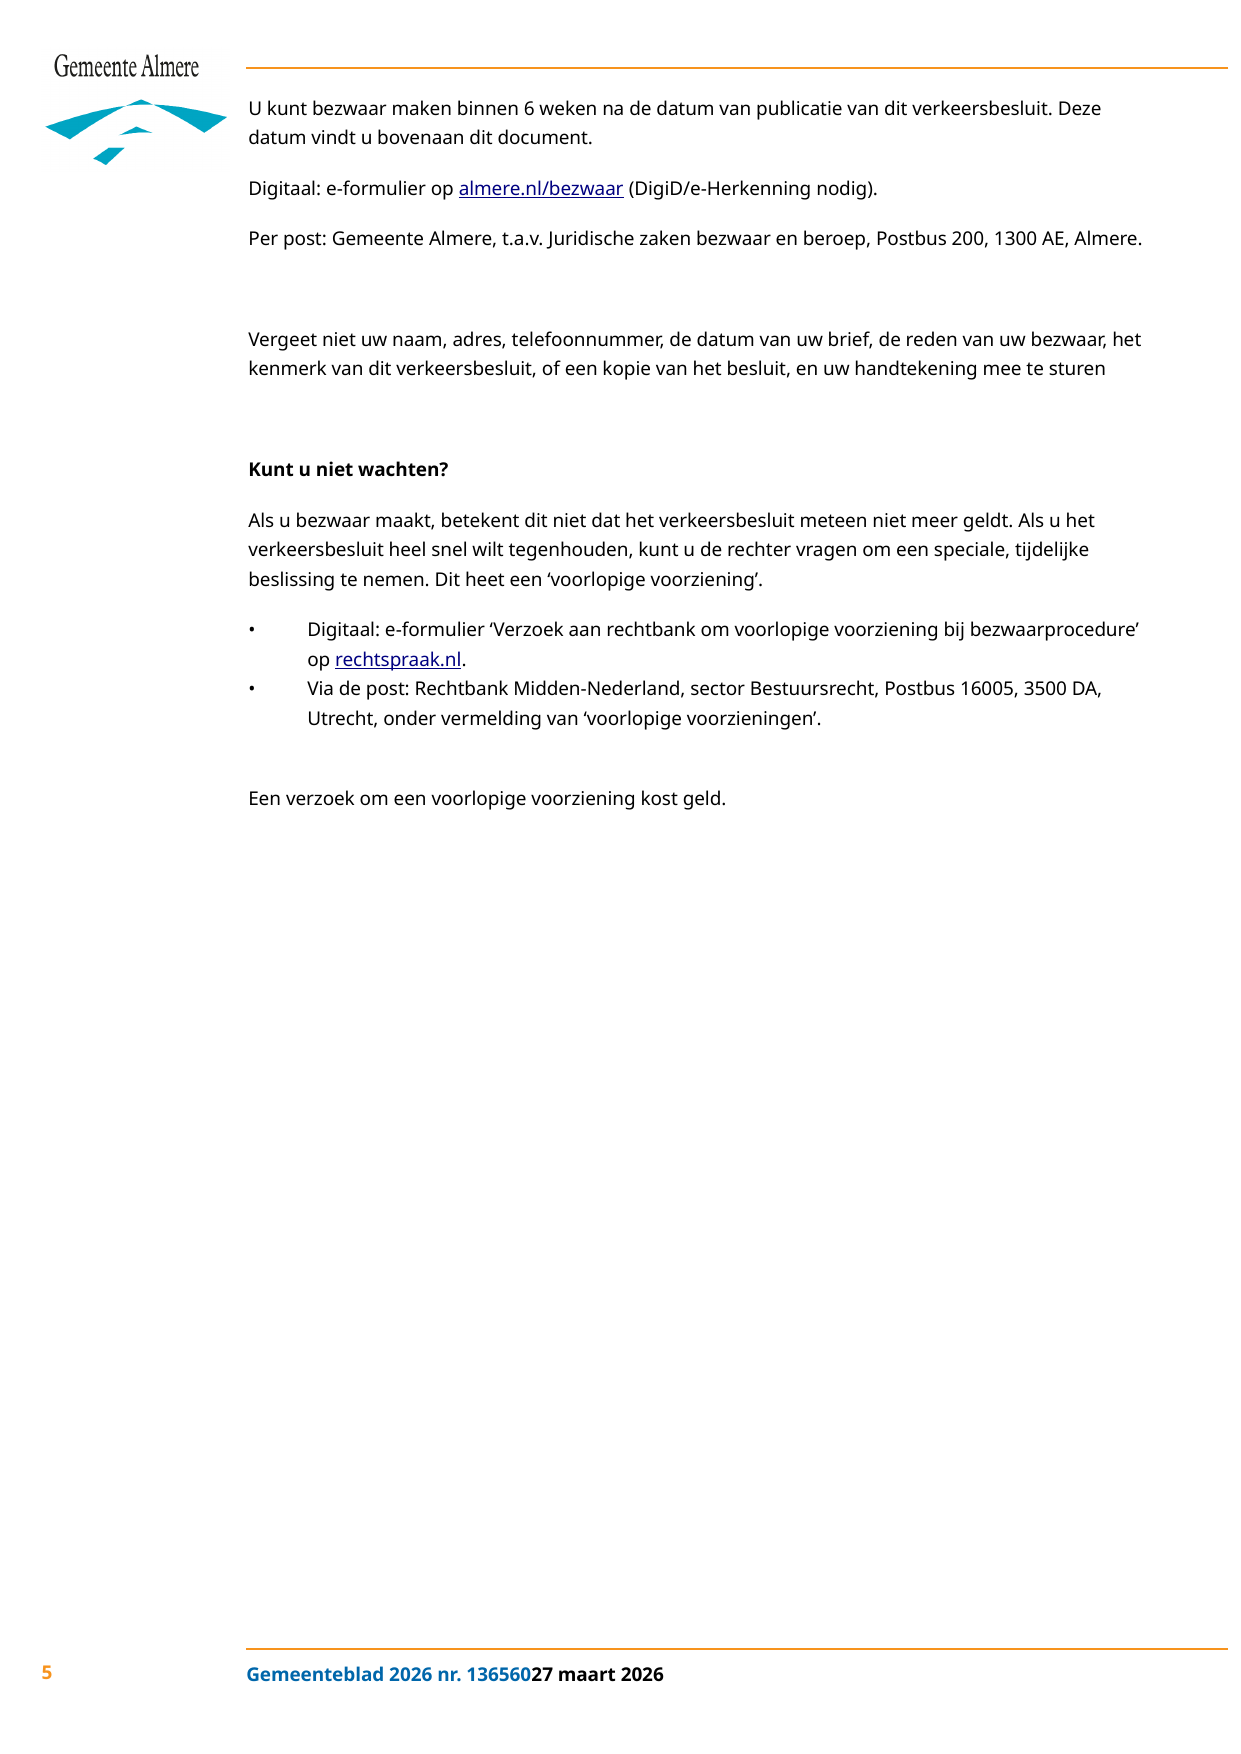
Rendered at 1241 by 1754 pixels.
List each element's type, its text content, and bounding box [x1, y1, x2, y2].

text Als u bezwaar maakt, betekent dit niet dat het verkeersbesluit meteen niet meer geldt. Als u het verkeersbesluit heel snel wilt tegenhouden, kunt u de rechter vragen om een speciale, tijdelijke beslissing te nemen. Dit heet een ‘voorlopige voorziening’. [248, 507, 1152, 592]
picture [41, 47, 231, 172]
list Via de post: Rechtbank Midden-Nederland, sector Bestuursrecht, Postbus 16005, 3500 DA, Utrecht, onder vermelding van ‘voorlopige voorzieningen’. [248, 676, 1152, 731]
text Kunt u niet wachten? [248, 456, 1152, 482]
list Digitaal: e-formulier ‘Verzoek aan rechtbank om voorlopige voorziening bij bezwaarprocedure’ op rechtspraak.nl. [248, 616, 1152, 672]
text Per post: Gemeente Almere, t.a.v. Juridische zaken bezwaar en beroep, Postbus 200, 1300 AE, Almere. [248, 225, 1152, 251]
text Een verzoek om een voorlopige voorziening kost geld. [248, 785, 1152, 811]
text Vergeet niet uw naam, adres, telefoonnummer, de datum van uw brief, de reden van uw bezwaar, het kenmerk van dit verkeersbesluit, of een kopie van het besluit, en uw handtekening mee te sturen [248, 326, 1152, 381]
text U kunt bezwaar maken binnen 6 weken na de datum van publicatie van dit verkeersbesluit. Deze datum vindt u bovenaan dit document. [248, 95, 1152, 150]
text Digitaal: e-formulier op almere.nl/bezwaar (DigiD/e-Herkenning nodig). [248, 175, 1152, 201]
